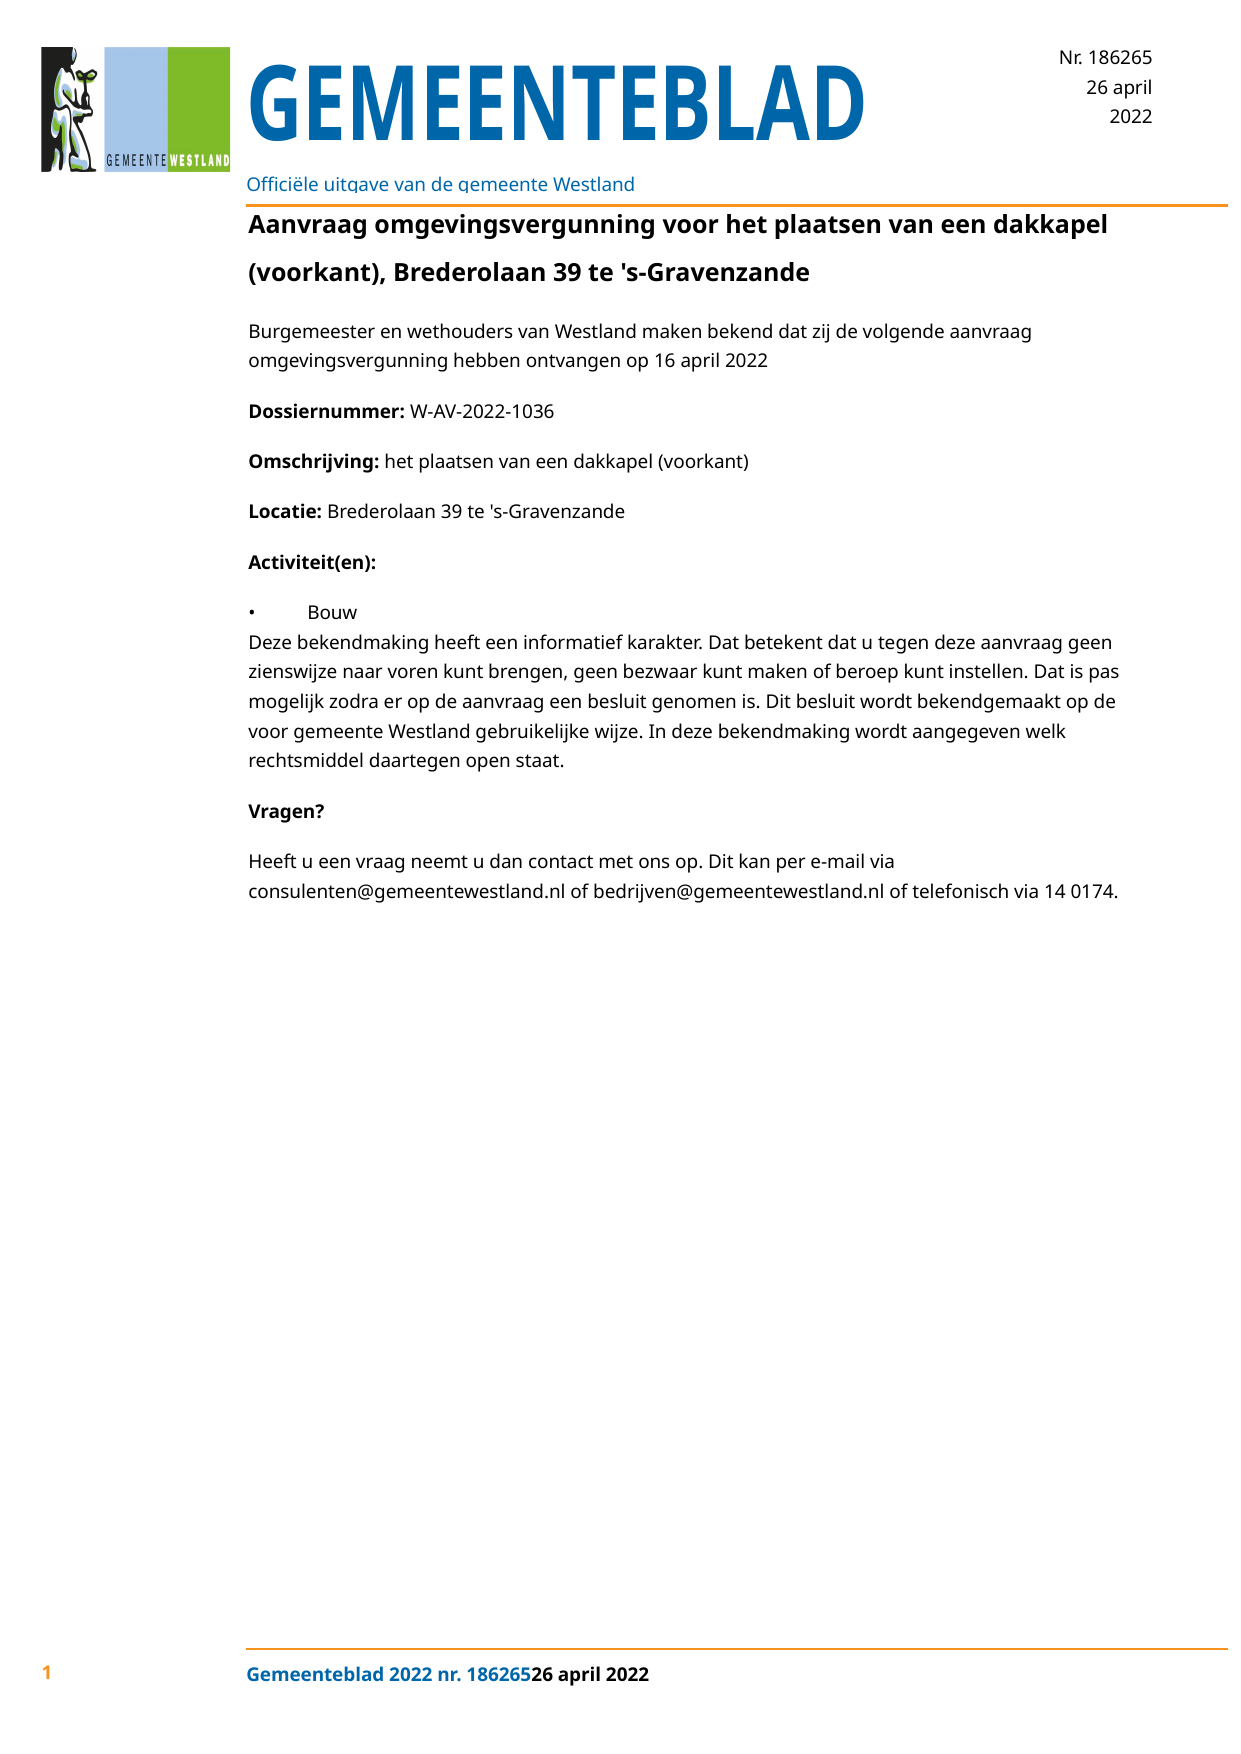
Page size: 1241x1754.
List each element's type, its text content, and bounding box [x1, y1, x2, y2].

text Vragen? [248, 798, 1152, 824]
picture [41, 47, 231, 172]
text Burgemeester en wethouders van Westland maken bekend dat zij de volgende aanvraag omgevingsvergunning hebben ontvangen op 16 april 2022 [248, 318, 1152, 373]
text Heeft u een vraag neemt u dan contact met ons op. Dit kan per e-mail via consulenten@gemeentewestland.nl of bedrijven@gemeentewestland.nl of telefonisch via 14 0174. [248, 848, 1152, 904]
text Locatie: Brederolaan 39 te 's-Gravenzande [248, 499, 1152, 524]
text Deze bekendmaking heeft een informatief karakter. Dat betekent dat u tegen deze aanvraag geen zienswijze naar voren kunt brengen, geen bezwaar kunt maken of beroep kunt instellen. Dat is pas mogelijk zodra er op de aanvraag een besluit genomen is. Dit besluit wordt bekendgemaakt op de voor gemeente Westland gebruikelijke wijze. In deze bekendmaking wordt aangegeven welk rechtsmiddel daartegen open staat. [248, 629, 1152, 773]
list Bouw [248, 599, 1152, 625]
text Dossiernummer: W-AV-2022-1036 [248, 398, 1152, 424]
text Activiteit(en): [248, 549, 1152, 575]
text Aanvraag omgevingsvergunning voor het plaatsen van een dakkapel (voorkant), Brederolaan 39 te 's-Gravenzande [248, 207, 1152, 288]
text Omschrijving: het plaatsen van een dakkapel (voorkant) [248, 448, 1152, 474]
